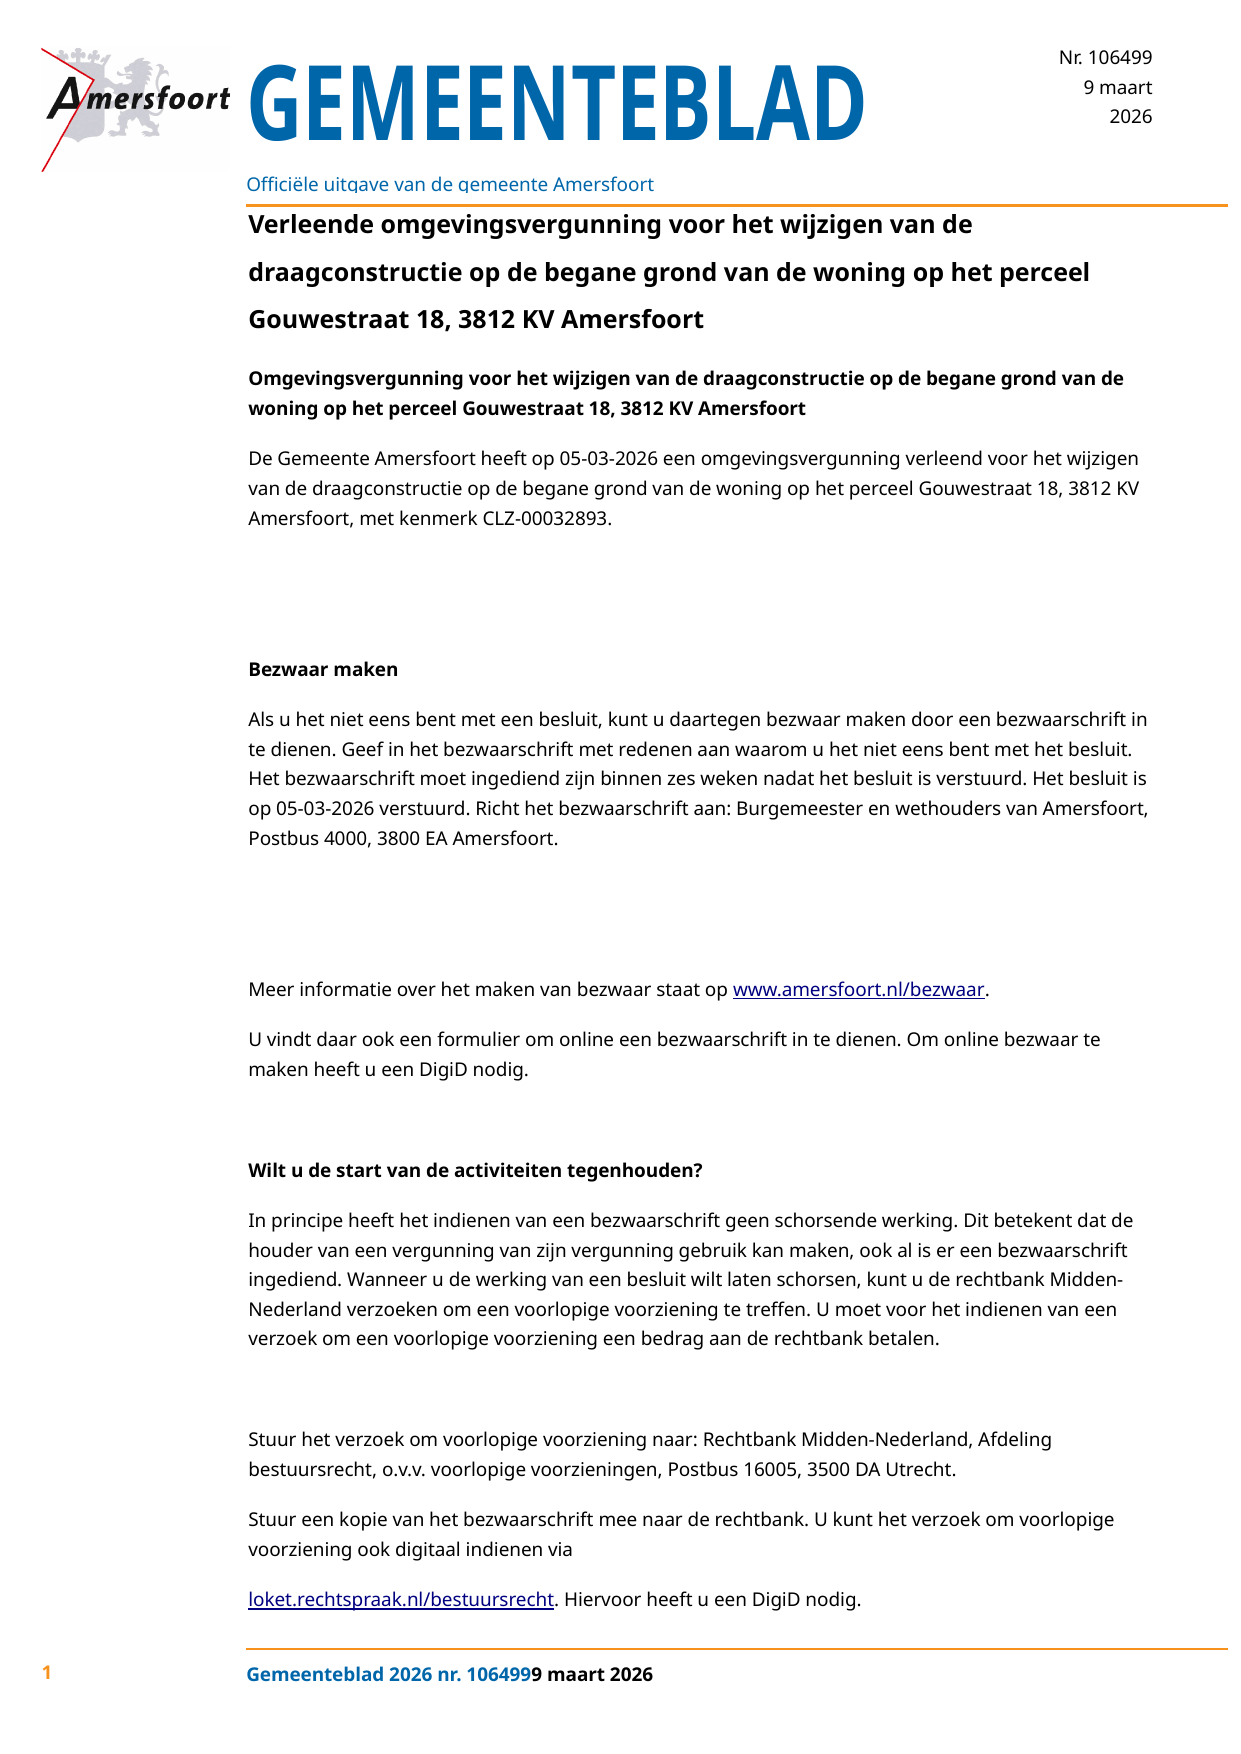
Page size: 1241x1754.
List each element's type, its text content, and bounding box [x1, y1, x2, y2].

text Stuur het verzoek om voorlopige voorziening naar: Rechtbank Midden-Nederland, Afdeling bestuursrecht, o.v.v. voorlopige voorzieningen, Postbus 16005, 3500 DA Utrecht. [248, 1426, 1152, 1482]
text Meer informatie over het maken van bezwaar staat op www.amersfoort.nl/bezwaar. [248, 976, 1152, 1002]
text Bezwaar maken [248, 656, 1152, 682]
picture [41, 47, 231, 172]
text Omgevingsvergunning voor het wijzigen van de draagconstructie op de begane grond van de woning op het perceel Gouwestraat 18, 3812 KV Amersfoort [248, 366, 1152, 421]
text In principe heeft het indienen van een bezwaarschrift geen schorsende werking. Dit betekent dat de houder van een vergunning van zijn vergunning gebruik kan maken, ook al is er een bezwaarschrift ingediend. Wanneer u de werking van een besluit wilt laten schorsen, kunt u de rechtbank Midden-Nederland verzoeken om een voorlopige voorziening te treffen. U moet voor het indienen van een verzoek om een voorlopige voorziening een bedrag aan de rechtbank betalen. [248, 1207, 1152, 1351]
text U vindt daar ook een formulier om online een bezwaarschrift in te dienen. Om online bezwaar te maken heeft u een DigiD nodig. [248, 1026, 1152, 1082]
text Verleende omgevingsvergunning voor het wijzigen van de draagconstructie op de begane grond van de woning op het perceel Gouwestraat 18, 3812 KV Amersfoort [248, 207, 1152, 336]
text De Gemeente Amersfoort heeft op 05-03-2026 een omgevingsvergunning verleend voor het wijzigen van de draagconstructie op de begane grond van de woning op het perceel Gouwestraat 18, 3812 KV Amersfoort, met kenmerk CLZ-00032893. [248, 446, 1152, 530]
text loket.rechtspraak.nl/bestuursrecht. Hiervoor heeft u een DigiD nodig. [248, 1586, 1152, 1612]
text Stuur een kopie van het bezwaarschrift mee naar de rechtbank. U kunt het verzoek om voorlopige voorziening ook digitaal indienen via [248, 1506, 1152, 1562]
text Als u het niet eens bent met een besluit, kunt u daartegen bezwaar maken door een bezwaarschrift in te dienen. Geef in het bezwaarschrift met redenen aan waarom u het niet eens bent met het besluit. Het bezwaarschrift moet ingediend zijn binnen zes weken nadat het besluit is verstuurd. Het besluit is op 05-03-2026 verstuurd. Richt het bezwaarschrift aan: Burgemeester en wethouders van Amersfoort, Postbus 4000, 3800 EA Amersfoort. [248, 706, 1152, 850]
text Wilt u de start van de activiteiten tegenhouden? [248, 1157, 1152, 1182]
